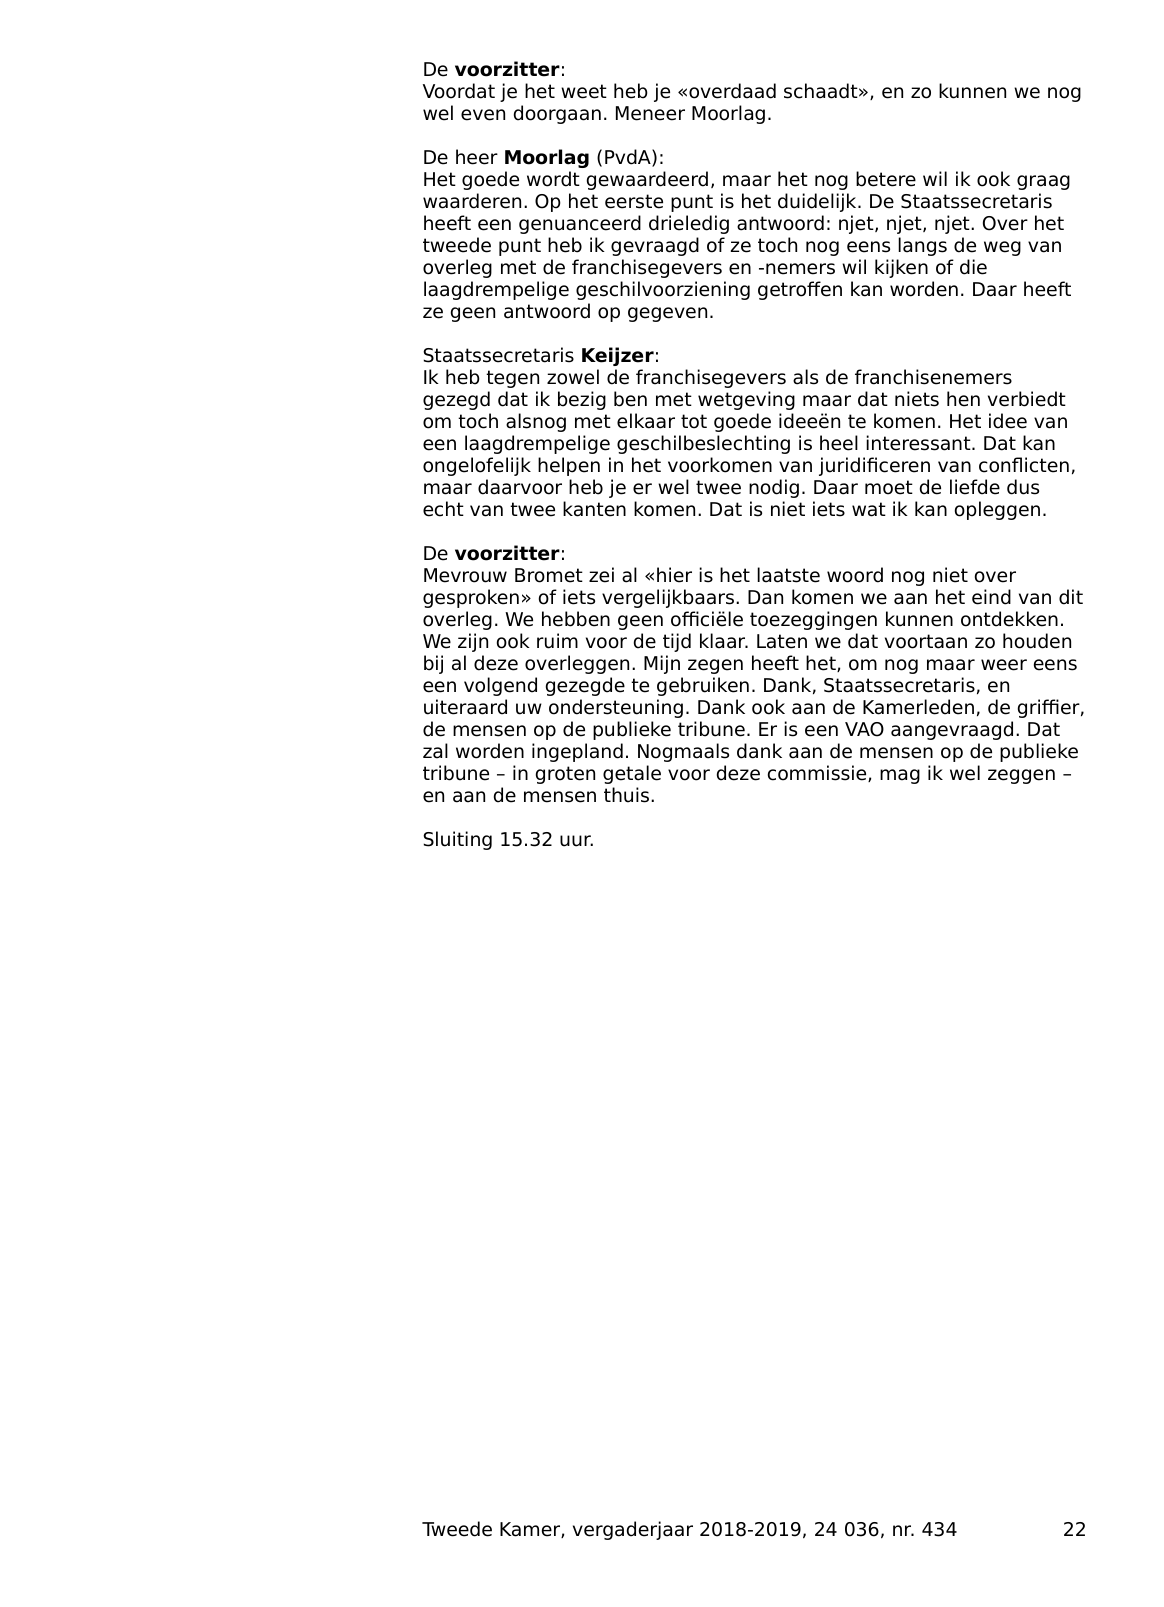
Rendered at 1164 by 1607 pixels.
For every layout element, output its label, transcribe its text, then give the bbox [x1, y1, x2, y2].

text Het goede wordt gewaardeerd, maar het nog betere wil ik ook graag waarderen. Op het eerste punt is het duidelijk. De Staatssecretaris heeft een genuanceerd drieledig antwoord: njet, njet, njet. Over het tweede punt heb ik gevraagd of ze toch nog eens langs de weg van overleg met de franchisegevers en -nemers wil kijken of die laagdrempelige geschilvoorziening getroffen kan worden. Daar heeft ze geen antwoord op gegeven. [422, 169, 1087, 323]
text Staatssecretaris Keijzer: [422, 345, 1087, 367]
text Sluiting 15.32 uur. [422, 829, 1087, 851]
text De voorzitter: [422, 543, 1087, 565]
text Voordat je het weet heb je «overdaad schaadt», en zo kunnen we nog wel even doorgaan. Meneer Moorlag. [422, 81, 1087, 125]
text Ik heb tegen zowel de franchisegevers als de franchisenemers gezegd dat ik bezig ben met wetgeving maar dat niets hen verbiedt om toch alsnog met elkaar tot goede ideeën te komen. Het idee van een laagdrempelige geschilbeslechting is heel interessant. Dat kan ongelofelijk helpen in het voorkomen van juridificeren van conflicten, maar daarvoor heb je er wel twee nodig. Daar moet de liefde dus echt van twee kanten komen. Dat is niet iets wat ik kan opleggen. [422, 367, 1087, 521]
text De voorzitter: [422, 59, 1087, 81]
text De heer Moorlag (PvdA): [422, 147, 1087, 169]
text Mevrouw Bromet zei al «hier is het laatste woord nog niet over gesproken» of iets vergelijkbaars. Dan komen we aan het eind van dit overleg. We hebben geen officiële toezeggingen kunnen ontdekken. We zijn ook ruim voor de tijd klaar. Laten we dat voortaan zo houden bij al deze overleggen. Mijn zegen heeft het, om nog maar weer eens een volgend gezegde te gebruiken. Dank, Staatssecretaris, en uiteraard uw ondersteuning. Dank ook aan de Kamerleden, de griffier, de mensen op de publieke tribune. Er is een VAO aangevraagd. Dat zal worden ingepland. Nogmaals dank aan de mensen op de publieke tribune – in groten getale voor deze commissie, mag ik wel zeggen – en aan de mensen thuis. [422, 565, 1087, 807]
